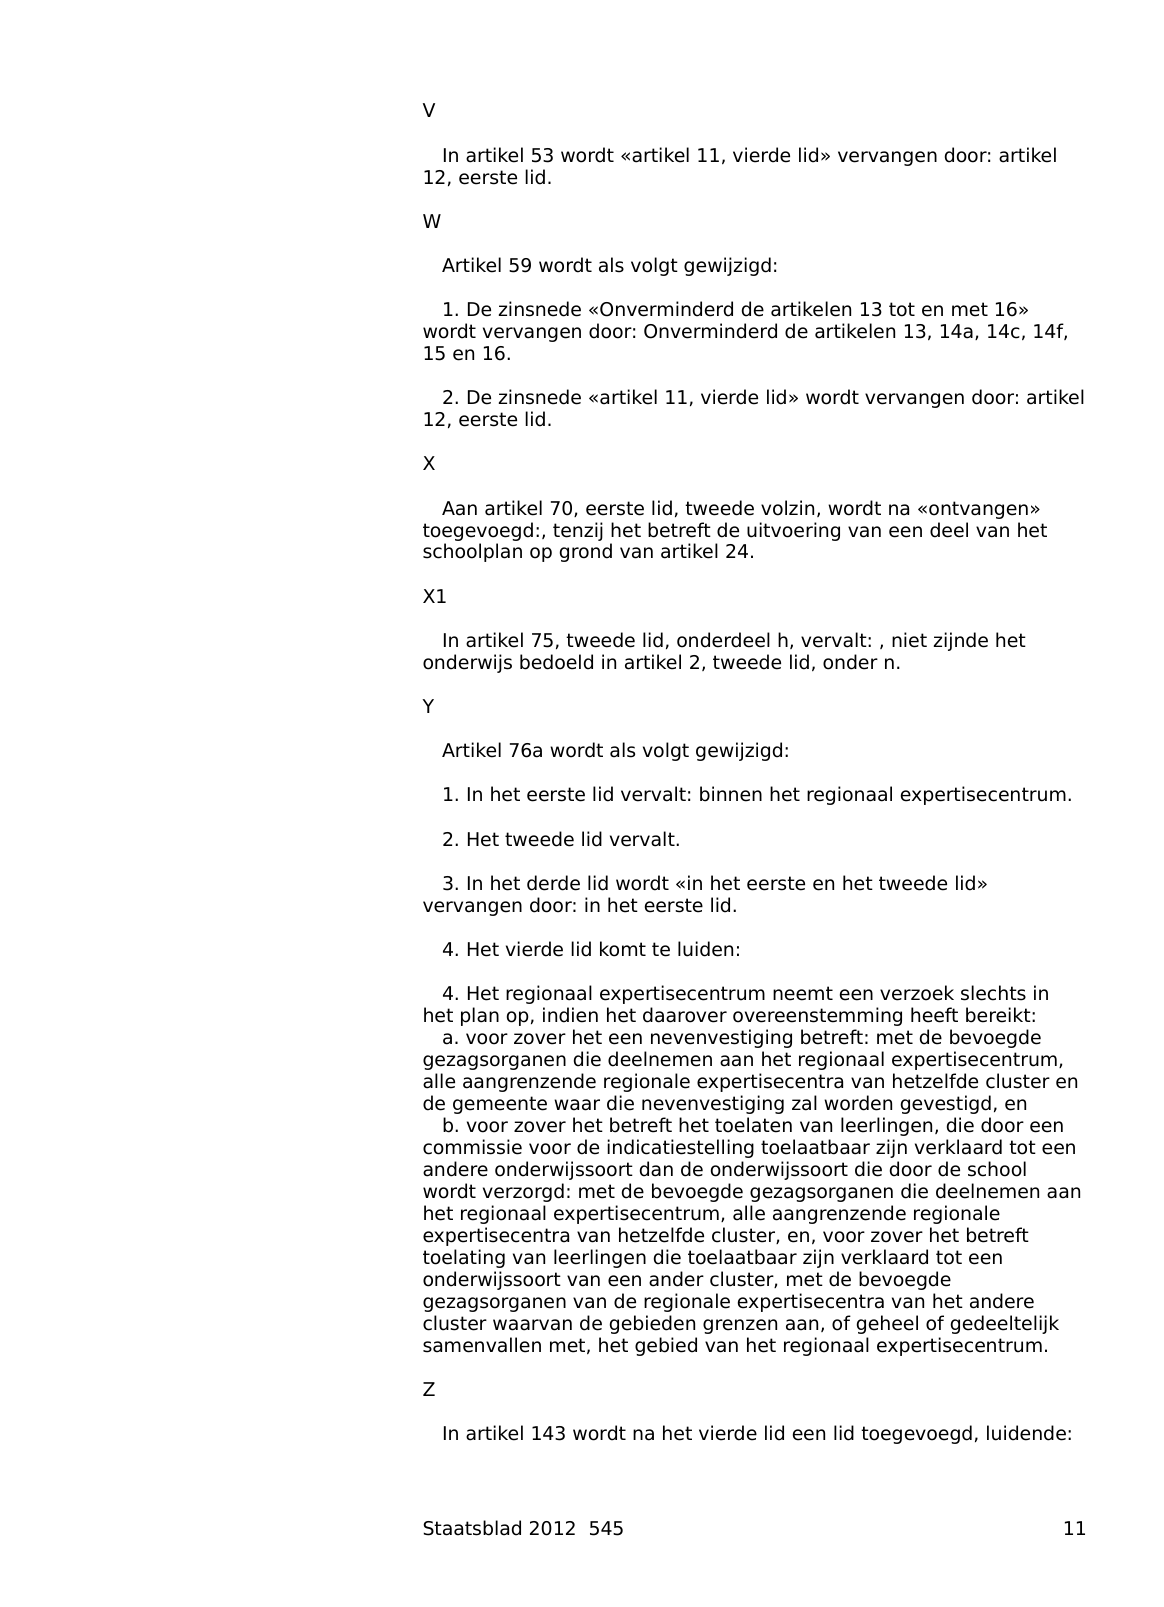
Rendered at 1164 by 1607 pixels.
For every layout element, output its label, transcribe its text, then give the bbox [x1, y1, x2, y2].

text V [422, 100, 1087, 122]
text 2. De zinsnede «artikel 11, vierde lid» wordt vervangen door: artikel 12, eerste lid. [422, 387, 1087, 431]
text 3. In het derde lid wordt «in het eerste en het tweede lid» vervangen door: in het eerste lid. [422, 873, 1087, 917]
text Aan artikel 70, eerste lid, tweede volzin, wordt na «ontvangen» toegevoegd:, tenzij het betreft de uitvoering van een deel van het schoolplan op grond van artikel 24. [422, 497, 1087, 563]
text Artikel 76a wordt als volgt gewijzigd: [422, 740, 1087, 762]
text b. voor zover het betreft het toelaten van leerlingen, die door een commissie voor de indicatiestelling toelaatbaar zijn verklaard tot een andere onderwijssoort dan de onderwijssoort die door de school wordt verzorgd: met de bevoegde gezagsorganen die deelnemen aan het regionaal expertisecentrum, alle aangrenzende regionale expertisecentra van hetzelfde cluster, en, voor zover het betreft toelating van leerlingen die toelaatbaar zijn verklaard tot een onderwijssoort van een ander cluster, met de bevoegde gezagsorganen van de regionale expertisecentra van het andere cluster waarvan de gebieden grenzen aan, of geheel of gedeeltelijk samenvallen met, het gebied van het regionaal expertisecentrum. [422, 1115, 1087, 1357]
text Artikel 59 wordt als volgt gewijzigd: [422, 255, 1087, 277]
text Z [422, 1379, 1087, 1401]
text 1. De zinsnede «Onverminderd de artikelen 13 tot en met 16» wordt vervangen door: Onverminderd de artikelen 13, 14a, 14c, 14f, 15 en 16. [422, 299, 1087, 365]
text X [422, 453, 1087, 475]
text 4. Het vierde lid komt te luiden: [422, 939, 1087, 961]
text 1. In het eerste lid vervalt: binnen het regionaal expertisecentrum. [422, 784, 1087, 806]
text In artikel 53 wordt «artikel 11, vierde lid» vervangen door: artikel 12, eerste lid. [422, 144, 1087, 188]
text X1 [422, 586, 1087, 608]
text In artikel 75, tweede lid, onderdeel h, vervalt: , niet zijnde het onderwijs bedoeld in artikel 2, tweede lid, onder n. [422, 630, 1087, 674]
text In artikel 143 wordt na het vierde lid een lid toegevoegd, luidende: [422, 1423, 1087, 1445]
text Y [422, 696, 1087, 718]
text 2. Het tweede lid vervalt. [422, 828, 1087, 850]
text W [422, 211, 1087, 233]
text a. voor zover het een nevenvestiging betreft: met de bevoegde gezagsorganen die deelnemen aan het regionaal expertisecentrum, alle aangrenzende regionale expertisecentra van hetzelfde cluster en de gemeente waar die nevenvestiging zal worden gevestigd, en [422, 1027, 1087, 1115]
text 4. Het regionaal expertisecentrum neemt een verzoek slechts in het plan op, indien het daarover overeenstemming heeft bereikt: [422, 983, 1087, 1027]
